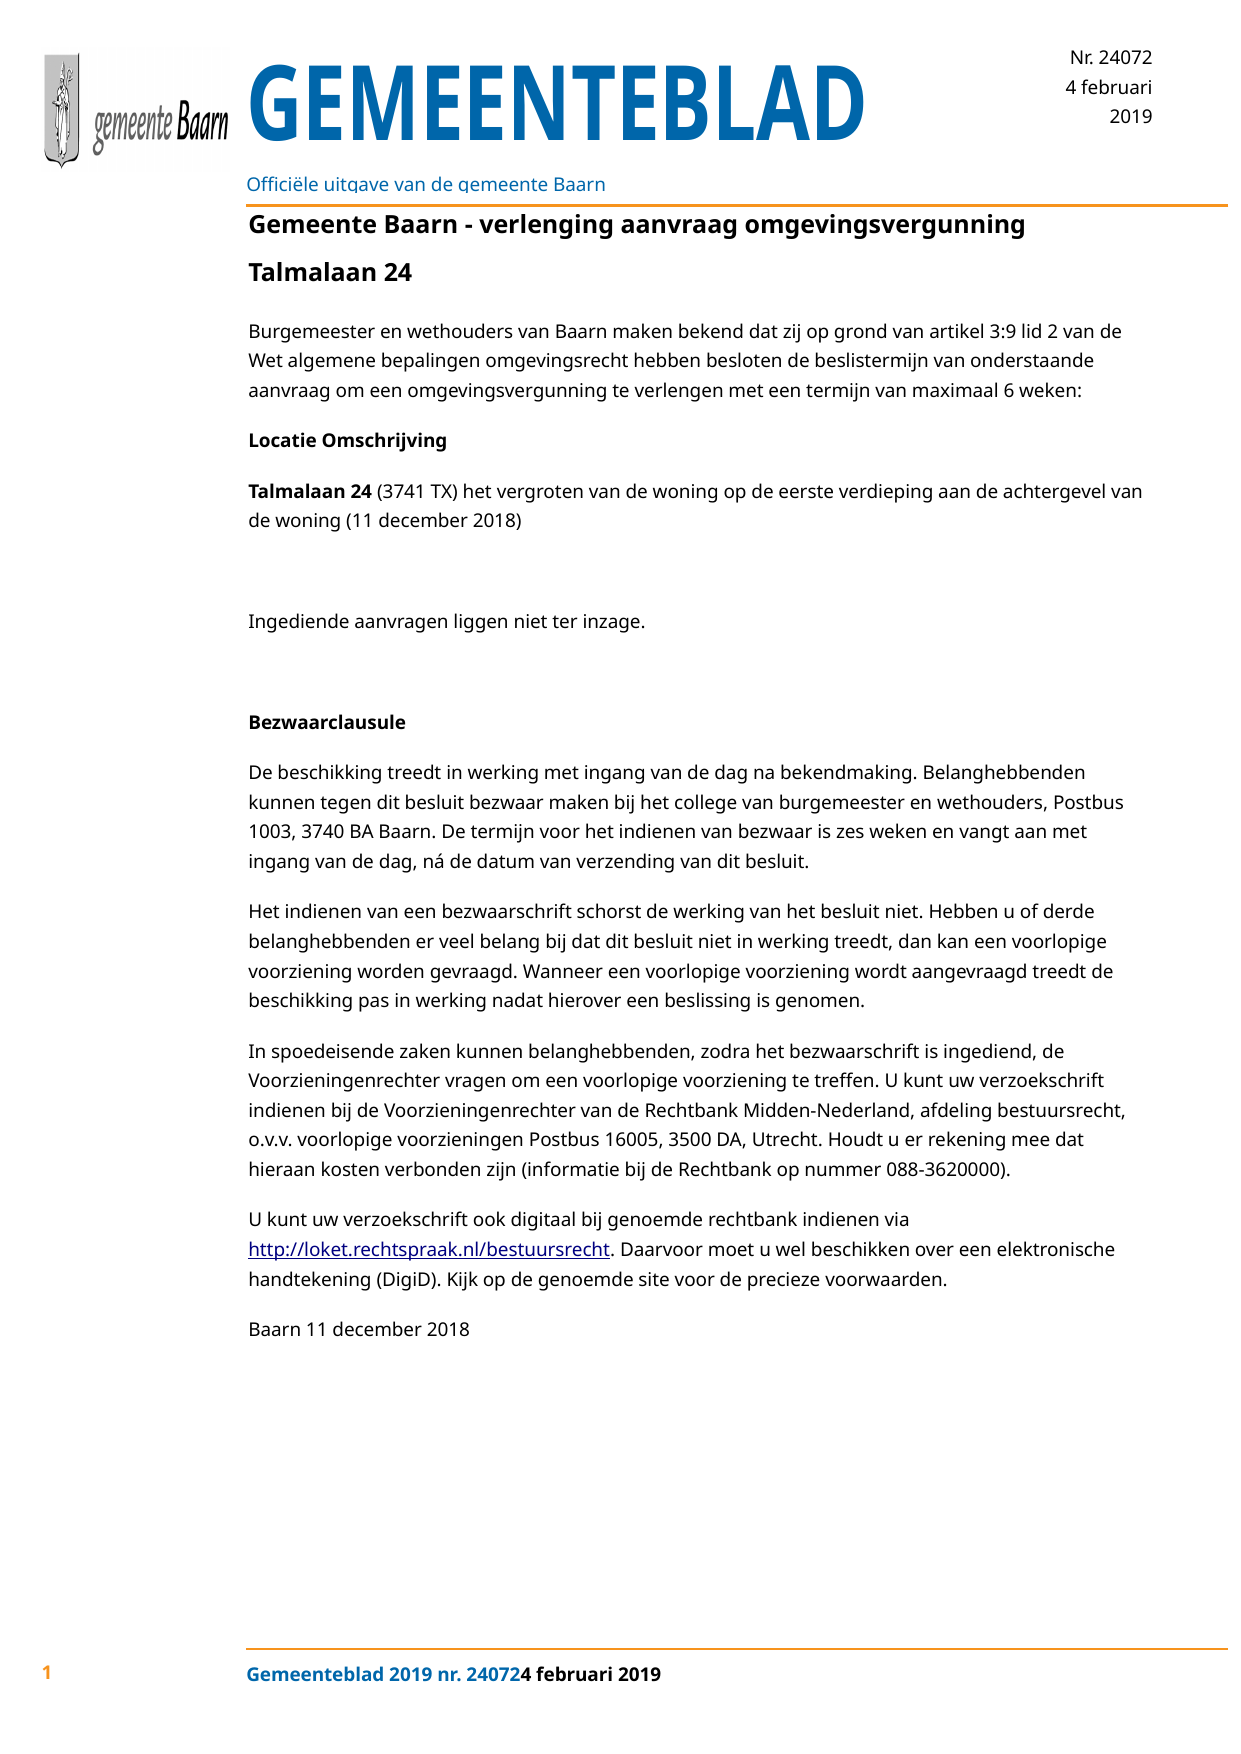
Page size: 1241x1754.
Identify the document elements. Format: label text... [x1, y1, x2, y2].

text Burgemeester en wethouders van Baarn maken bekend dat zij op grond van artikel 3:9 lid 2 van de Wet algemene bepalingen omgevingsrecht hebben besloten de beslistermijn van onderstaande aanvraag om een omgevingsvergunning te verlengen met een termijn van maximaal 6 weken: [248, 318, 1152, 403]
text Ingediende aanvragen liggen niet ter inzage. [248, 608, 1152, 634]
text Locatie Omschrijving [248, 427, 1152, 453]
text Bezwaarclausule [248, 709, 1152, 735]
text Baarn 11 december 2018 [248, 1316, 1152, 1342]
text Het indienen van een bezwaarschrift schorst de werking van het besluit niet. Hebben u of derde belanghebbenden er veel belang bij dat dit besluit niet in werking treedt, dan kan een voorlopige voorziening worden gevraagd. Wanneer een voorlopige voorziening wordt aangevraagd treedt de beschikking pas in werking nadat hierover een beslissing is genomen. [248, 899, 1152, 1013]
picture [41, 47, 231, 172]
text De beschikking treedt in werking met ingang van de dag na bekendmaking. Belanghebbenden kunnen tegen dit besluit bezwaar maken bij het college van burgemeester en wethouders, Postbus 1003, 3740 BA Baarn. De termijn voor het indienen van bezwaar is zes weken en vangt aan met ingang van de dag, ná de datum van verzending van dit besluit. [248, 759, 1152, 874]
text Gemeente Baarn - verlenging aanvraag omgevingsvergunning Talmalaan 24 [248, 207, 1152, 288]
text Talmalaan 24 (3741 TX) het vergroten van de woning op de eerste verdieping aan de achtergevel van de woning (11 december 2018) [248, 478, 1152, 533]
text U kunt uw verzoekschrift ook digitaal bij genoemde rechtbank indienen via http://loket.rechtspraak.nl/bestuursrecht. Daarvoor moet u wel beschikken over een elektronische handtekening (DigiD). Kijk op de genoemde site voor de precieze voorwaarden. [248, 1207, 1152, 1292]
text In spoedeisende zaken kunnen belanghebbenden, zodra het bezwaarschrift is ingediend, de Voorzieningenrechter vragen om een voorlopige voorziening te treffen. U kunt uw verzoekschrift indienen bij de Voorzieningenrechter van de Rechtbank Midden-Nederland, afdeling bestuursrecht, o.v.v. voorlopige voorzieningen Postbus 16005, 3500 DA, Utrecht. Houdt u er rekening mee dat hieraan kosten verbonden zijn (informatie bij de Rechtbank op nummer 088-3620000). [248, 1038, 1152, 1182]
